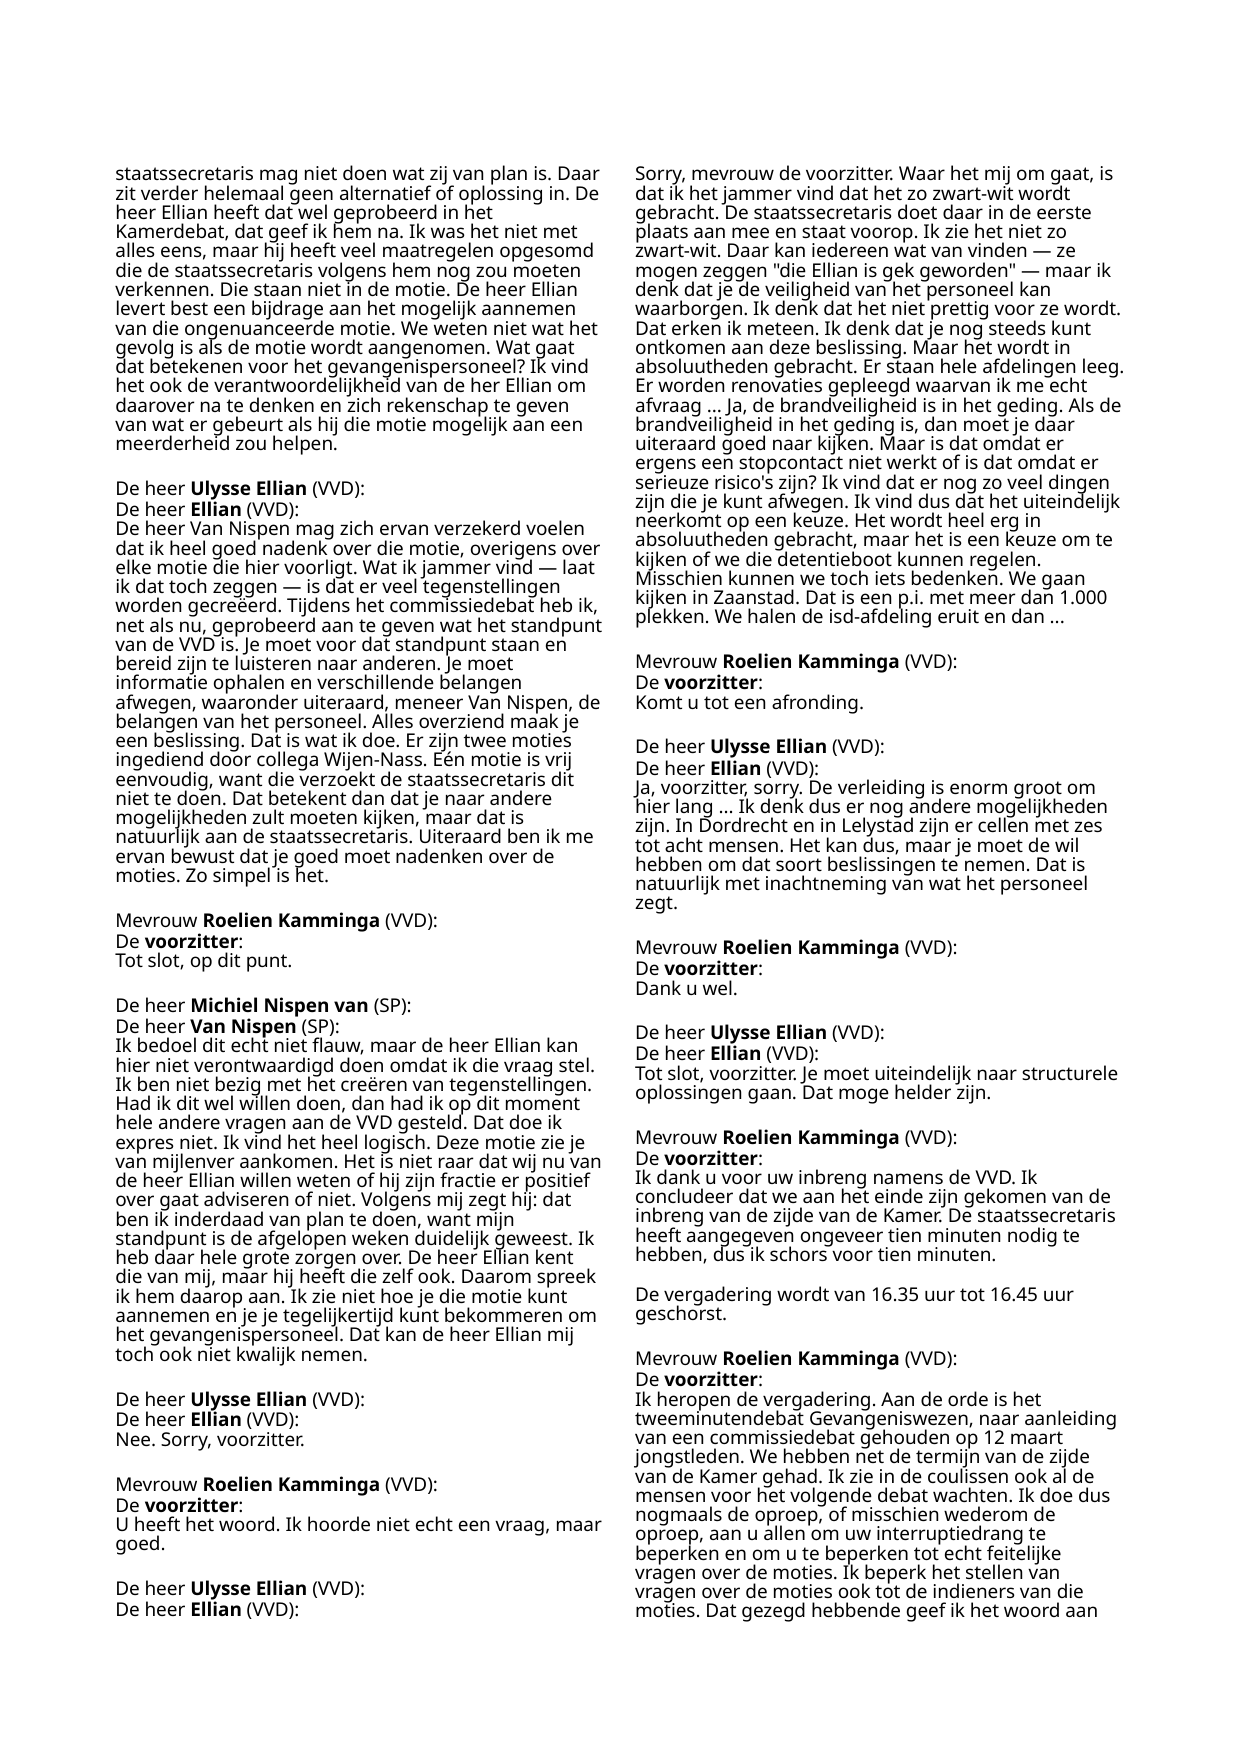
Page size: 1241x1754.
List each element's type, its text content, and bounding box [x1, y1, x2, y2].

text De heer Ellian (VVD): [635, 759, 1125, 779]
text Mevrouw Roelien Kamminga (VVD): [635, 1124, 1125, 1150]
text De heer Ulysse Ellian (VVD): [115, 475, 605, 501]
text De heer Ulysse Ellian (VVD): [115, 1386, 605, 1411]
text Mevrouw Roelien Kamminga (VVD): [635, 934, 1125, 960]
text Mevrouw Roelien Kamminga (VVD): [115, 1471, 605, 1497]
text U heeft het woord. Ik hoorde niet echt een vraag, maar goed. [115, 1516, 605, 1554]
text De voorzitter: [635, 1371, 1125, 1391]
text De voorzitter: [115, 1497, 605, 1516]
text Ja, voorzitter, sorry. De verleiding is enorm groot om hier lang ... Ik denk dus er nog andere mogelijkheden zijn. In Dordrecht en in Lelystad zijn er cellen met zes tot acht mensen. Het kan dus, maar je moet de wil hebben om dat soort beslissingen te nemen. Dat is natuurlijk met inachtneming van wat het personeel zegt. [635, 779, 1125, 914]
text Mevrouw Roelien Kamminga (VVD): [635, 649, 1125, 674]
text Sorry, mevrouw de voorzitter. Waar het mij om gaat, is dat ik het jammer vind dat het zo zwart-wit wordt gebracht. De staatssecretaris doet daar in de eerste plaats aan mee en staat voorop. Ik zie het niet zo zwart-wit. Daar kan iedereen wat van vinden — ze mogen zeggen "die Ellian is gek geworden" — maar ik denk dat je de veiligheid van het personeel kan waarborgen. Ik denk dat het niet prettig voor ze wordt. Dat erken ik meteen. Ik denk dat je nog steeds kunt ontkomen aan deze beslissing. Maar het wordt in absoluutheden gebracht. Er staan hele afdelingen leeg. Er worden renovaties gepleegd waarvan ik me echt afvraag ... Ja, de brandveiligheid is in het geding. Als de brandveiligheid in het geding is, dan moet je daar uiteraard goed naar kijken. Maar is dat omdat er ergens een stopcontact niet werkt of is dat omdat er serieuze risico's zijn? Ik vind dat er nog zo veel dingen zijn die je kunt afwegen. Ik vind dus dat het uiteindelijk neerkomt op een keuze. Het wordt heel erg in absoluutheden gebracht, maar het is een keuze om te kijken of we die detentieboot kunnen regelen. Misschien kunnen we toch iets bedenken. We gaan kijken in Zaanstad. Dat is een p.i. met meer dan 1.000 plekken. We halen de isd-afdeling eruit en dan ... [635, 165, 1125, 628]
text De heer Van Nispen (SP): [115, 1018, 605, 1037]
text Ik heropen de vergadering. Aan de orde is het tweeminutendebat Gevangeniswezen, naar aanleiding van een commissiedebat gehouden op 12 maart jongstleden. We hebben net de termijn van de zijde van de Kamer gehad. Ik zie in de coulissen ook al de mensen voor het volgende debat wachten. Ik doe dus nogmaals de oproep, of misschien wederom de oproep, aan u allen om uw interruptiedrang te beperken en om u te beperken tot echt feitelijke vragen over de moties. Ik beperk het stellen van vragen over de moties ook tot de indieners van die moties. Dat gezegd hebbende geef ik het woord aan [635, 1391, 1125, 1622]
text Komt u tot een afronding. [635, 694, 1125, 713]
text Mevrouw Roelien Kamminga (VVD): [635, 1346, 1125, 1371]
text De heer Van Nispen mag zich ervan verzekerd voelen dat ik heel goed nadenk over die motie, overigens over elke motie die hier voorligt. Wat ik jammer vind — laat ik dat toch zeggen — is dat er veel tegenstellingen worden gecreëerd. Tijdens het commissiedebat heb ik, net als nu, geprobeerd aan te geven wat het standpunt van de VVD is. Je moet voor dat standpunt staan en bereid zijn te luisteren naar anderen. Je moet informatie ophalen en verschillende belangen afwegen, waaronder uiteraard, meneer Van Nispen, de belangen van het personeel. Alles overziend maak je een beslissing. Dat is wat ik doe. Er zijn twee moties ingediend door collega Wijen-Nass. Eén motie is vrij eenvoudig, want die verzoekt de staatssecretaris dit niet te doen. Dat betekent dan dat je naar andere mogelijkheden zult moeten kijken, maar dat is natuurlijk aan de staatssecretaris. Uiteraard ben ik me ervan bewust dat je goed moet nadenken over de moties. Zo simpel is het. [115, 520, 605, 886]
text De voorzitter: [635, 674, 1125, 694]
text De voorzitter: [115, 933, 605, 952]
text De heer Ulysse Ellian (VVD): [635, 734, 1125, 759]
text De voorzitter: [635, 1150, 1125, 1169]
text De heer Ulysse Ellian (VVD): [635, 1019, 1125, 1045]
text Dank u wel. [635, 979, 1125, 999]
text De heer Michiel Nispen van (SP): [115, 992, 605, 1018]
text De heer Ellian (VVD): [115, 501, 605, 520]
text De vergadering wordt van 16.35 uur tot 16.45 uur geschorst. [635, 1286, 1125, 1325]
text De heer Ellian (VVD): [115, 1601, 605, 1620]
text Mevrouw Roelien Kamminga (VVD): [115, 907, 605, 933]
text De heer Ellian (VVD): [115, 1411, 605, 1431]
text Nee. Sorry, voorzitter. [115, 1431, 605, 1450]
text De voorzitter: [635, 960, 1125, 979]
text Ik bedoel dit echt niet flauw, maar de heer Ellian kan hier niet verontwaardigd doen omdat ik die vraag stel. Ik ben niet bezig met het creëren van tegenstellingen. Had ik dit wel willen doen, dan had ik op dit moment hele andere vragen aan de VVD gesteld. Dat doe ik expres niet. Ik vind het heel logisch. Deze motie zie je van mijlenver aankomen. Het is niet raar dat wij nu van de heer Ellian willen weten of hij zijn fractie er positief over gaat adviseren of niet. Volgens mij zegt hij: dat ben ik inderdaad van plan te doen, want mijn standpunt is de afgelopen weken duidelijk geweest. Ik heb daar hele grote zorgen over. De heer Ellian kent die van mij, maar hij heeft die zelf ook. Daarom spreek ik hem daarop aan. Ik zie niet hoe je die motie kunt aannemen en je je tegelijkertijd kunt bekommeren om het gevangenispersoneel. Dat kan de heer Ellian mij toch ook niet kwalijk nemen. [115, 1037, 605, 1365]
text De heer Ulysse Ellian (VVD): [115, 1575, 605, 1601]
text Ik dank u voor uw inbreng namens de VVD. Ik concludeer dat we aan het einde zijn gekomen van de inbreng van de zijde van de Kamer. De staatssecretaris heeft aangegeven ongeveer tien minuten nodig te hebben, dus ik schors voor tien minuten. [635, 1169, 1125, 1265]
text Tot slot, op dit punt. [115, 952, 605, 971]
text staatssecretaris mag niet doen wat zij van plan is. Daar zit verder helemaal geen alternatief of oplossing in. De heer Ellian heeft dat wel geprobeerd in het Kamerdebat, dat geef ik hem na. Ik was het niet met alles eens, maar hij heeft veel maatregelen opgesomd die de staatssecretaris volgens hem nog zou moeten verkennen. Die staan niet in de motie. De heer Ellian levert best een bijdrage aan het mogelijk aannemen van die ongenuanceerde motie. We weten niet wat het gevolg is als de motie wordt aangenomen. Wat gaat dat betekenen voor het gevangenispersoneel? Ik vind het ook de verantwoordelijkheid van de her Ellian om daarover na te denken en zich rekenschap te geven van wat er gebeurt als hij die motie mogelijk aan een meerderheid zou helpen. [115, 165, 605, 454]
text De heer Ellian (VVD): [635, 1045, 1125, 1064]
text Tot slot, voorzitter. Je moet uiteindelijk naar structurele oplossingen gaan. Dat moge helder zijn. [635, 1064, 1125, 1103]
